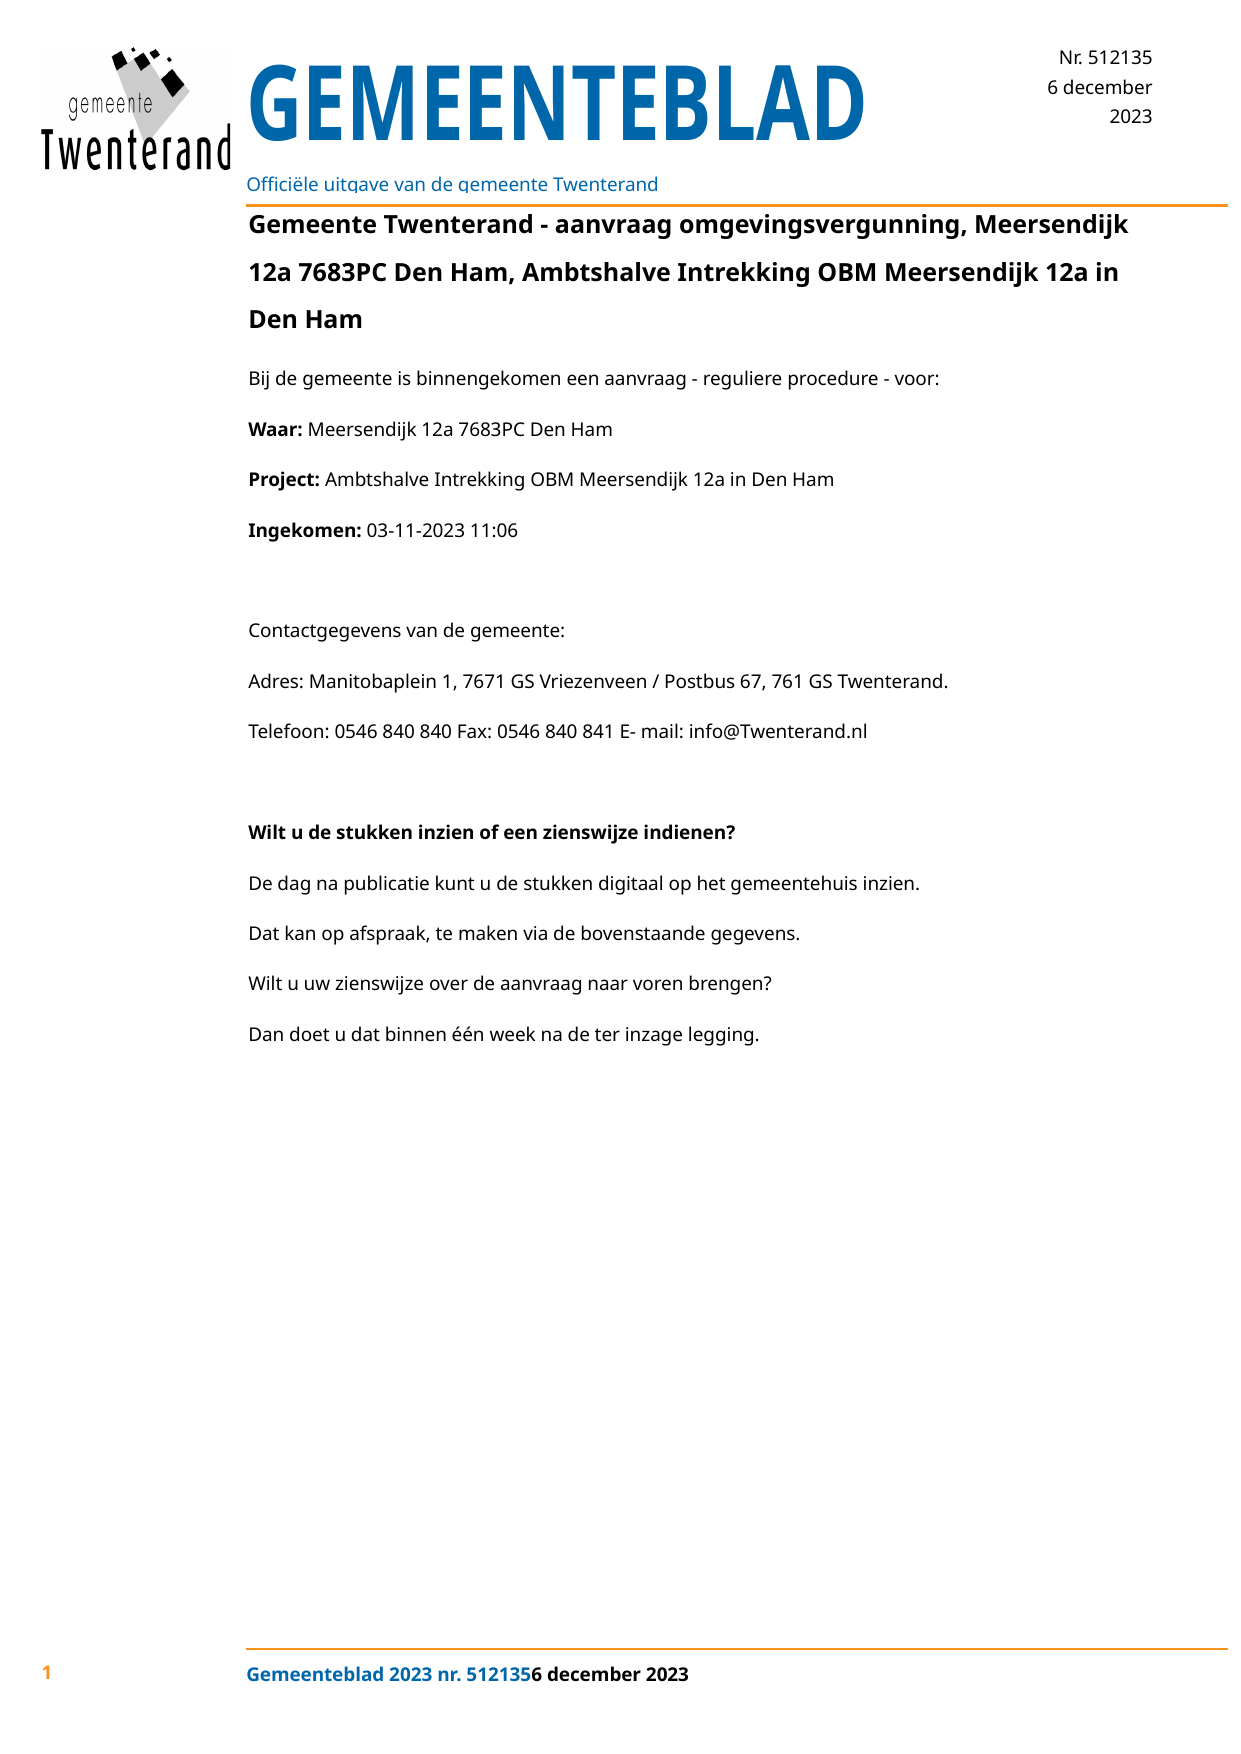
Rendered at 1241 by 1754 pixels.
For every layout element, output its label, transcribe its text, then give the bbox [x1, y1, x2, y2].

text De dag na publicatie kunt u de stukken digitaal op het gemeentehuis inzien. [248, 870, 1152, 895]
text Contactgegevens van de gemeente: [248, 618, 1152, 643]
picture [41, 47, 231, 172]
text Wilt u uw zienswijze over de aanvraag naar voren brengen? [248, 971, 1152, 996]
text Project: Ambtshalve Intrekking OBM Meersendijk 12a in Den Ham [248, 466, 1152, 492]
text Dat kan op afspraak, te maken via de bovenstaande gegevens. [248, 920, 1152, 946]
text Ingekomen: 03-11-2023 11:06 [248, 517, 1152, 542]
text Wilt u de stukken inzien of een zienswijze indienen? [248, 819, 1152, 845]
text Bij de gemeente is binnengekomen een aanvraag - reguliere procedure - voor: [248, 366, 1152, 391]
text Adres: Manitobaplein 1, 7671 GS Vriezenveen / Postbus 67, 761 GS Twenterand. [248, 668, 1152, 694]
text Gemeente Twenterand - aanvraag omgevingsvergunning, Meersendijk 12a 7683PC Den Ham, Ambtshalve Intrekking OBM Meersendijk 12a in Den Ham [248, 207, 1152, 336]
text Dan doet u dat binnen één week na de ter inzage legging. [248, 1021, 1152, 1047]
text Waar: Meersendijk 12a 7683PC Den Ham [248, 416, 1152, 442]
text Telefoon: 0546 840 840 Fax: 0546 840 841 E- mail: info@Twenterand.nl [248, 718, 1152, 744]
